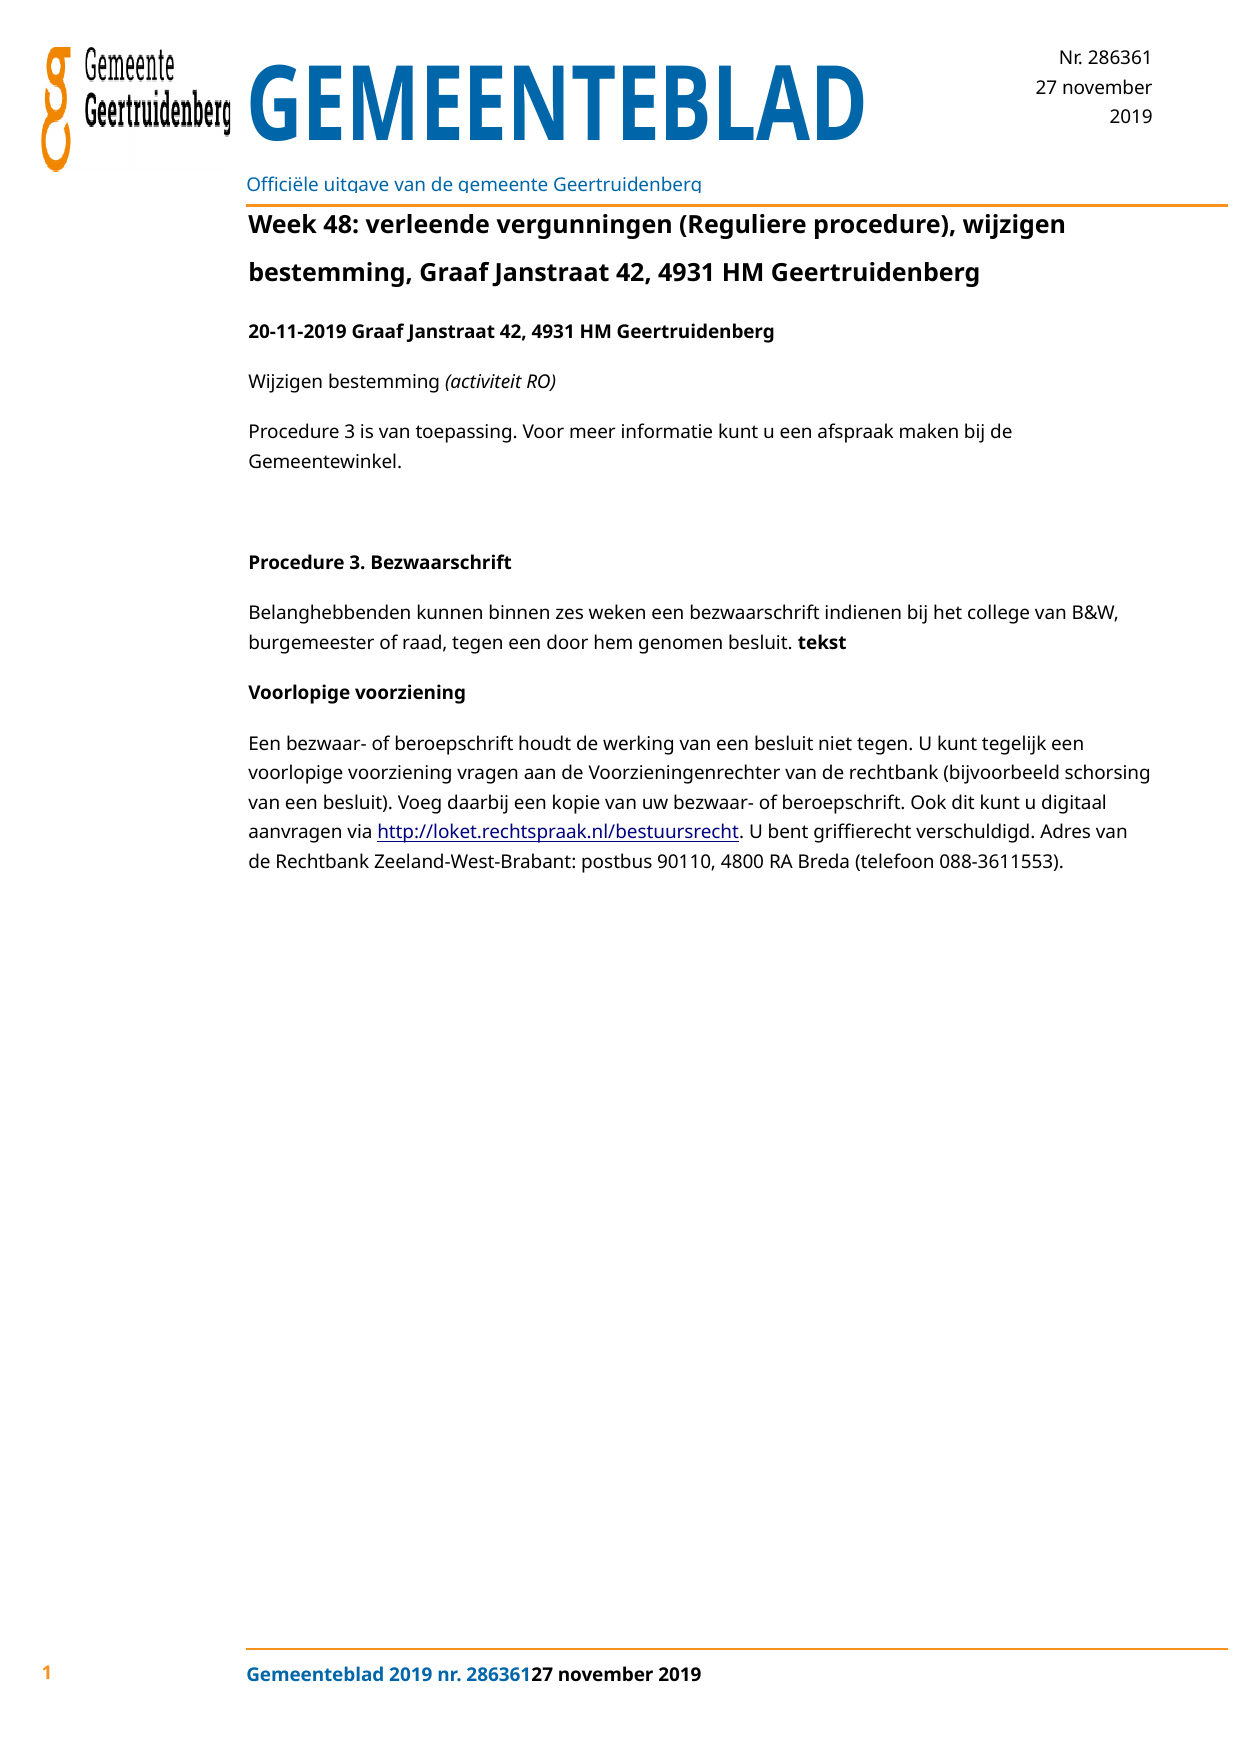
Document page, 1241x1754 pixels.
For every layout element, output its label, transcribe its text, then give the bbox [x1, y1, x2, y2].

text Een bezwaar- of beroepschrift houdt de werking van een besluit niet tegen. U kunt tegelijk een voorlopige voorziening vragen aan de Voorzieningenrechter van de rechtbank (bijvoorbeeld schorsing van een besluit). Voeg daarbij een kopie van uw bezwaar- of beroepschrift. Ook dit kunt u digitaal aanvragen via http://loket.rechtspraak.nl/bestuursrecht. U bent griffierecht verschuldigd. Adres van de Rechtbank Zeeland-West-Brabant: postbus 90110, 4800 RA Breda (telefoon 088-3611553). [248, 730, 1152, 874]
text Voorlopige voorziening [248, 679, 1152, 705]
text 20-11-2019 Graaf Janstraat 42, 4931 HM Geertruidenberg [248, 318, 1152, 344]
text Procedure 3. Bezwaarschrift [248, 549, 1152, 575]
text Wijzigen bestemming (activiteit RO) [248, 368, 1152, 394]
text Belanghebbenden kunnen binnen zes weken een bezwaarschrift indienen bij het college van B&W, burgemeester of raad, tegen een door hem genomen besluit. tekst [248, 599, 1152, 655]
text Procedure 3 is van toepassing. Voor meer informatie kunt u een afspraak maken bij de Gemeentewinkel. [248, 419, 1152, 474]
picture [41, 47, 231, 172]
text Week 48: verleende vergunningen (Reguliere procedure), wijzigen bestemming, Graaf Janstraat 42, 4931 HM Geertruidenberg [248, 207, 1152, 288]
